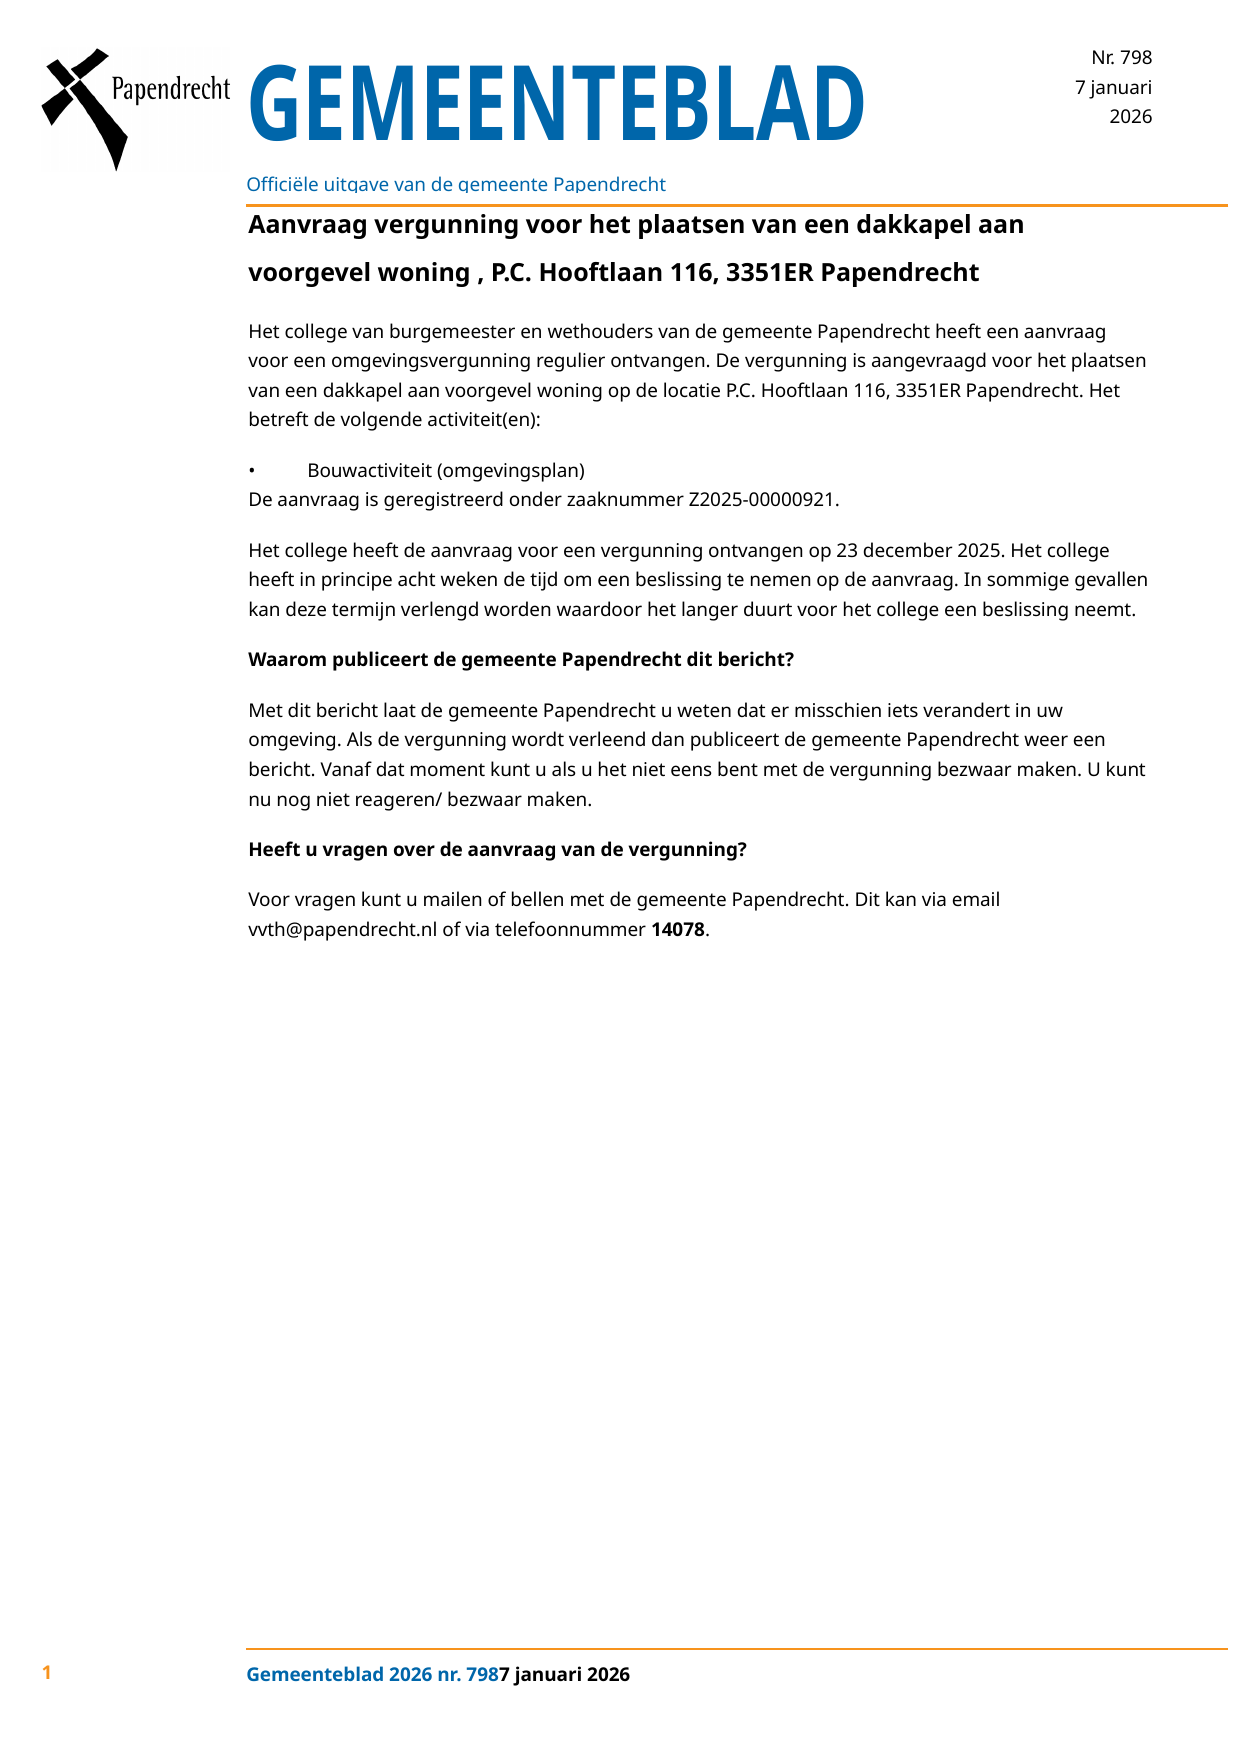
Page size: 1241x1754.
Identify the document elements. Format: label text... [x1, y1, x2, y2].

text Het college heeft de aanvraag voor een vergunning ontvangen op 23 december 2025. Het college heeft in principe acht weken de tijd om een beslissing te nemen op de aanvraag. In sommige gevallen kan deze termijn verlengd worden waardoor het langer duurt voor het college een beslissing neemt. [248, 537, 1152, 622]
text Waarom publiceert de gemeente Papendrecht dit bericht? [248, 647, 1152, 672]
list Bouwactiviteit (omgevingsplan) [248, 457, 1152, 483]
text Met dit bericht laat de gemeente Papendrecht u weten dat er misschien iets verandert in uw omgeving. Als de vergunning wordt verleend dan publiceert de gemeente Papendrecht weer een bericht. Vanaf dat moment kunt u als u het niet eens bent met de vergunning bezwaar maken. U kunt nu nog niet reageren/ bezwaar maken. [248, 697, 1152, 812]
text Het college van burgemeester en wethouders van de gemeente Papendrecht heeft een aanvraag voor een omgevingsvergunning regulier ontvangen. De vergunning is aangevraagd voor het plaatsen van een dakkapel aan voorgevel woning op de locatie P.C. Hooftlaan 116, 3351ER Papendrecht. Het betreft de volgende activiteit(en): [248, 318, 1152, 432]
text De aanvraag is geregistreerd onder zaaknummer Z2025-00000921. [248, 487, 1152, 512]
text Voor vragen kunt u mailen of bellen met de gemeente Papendrecht. Dit kan via email vvth@papendrecht.nl of via telefoonnummer 14078. [248, 887, 1152, 942]
text Heeft u vragen over de aanvraag van de vergunning? [248, 836, 1152, 862]
text Aanvraag vergunning voor het plaatsen van een dakkapel aan voorgevel woning , P.C. Hooftlaan 116, 3351ER Papendrecht [248, 207, 1152, 288]
picture [41, 47, 231, 172]
